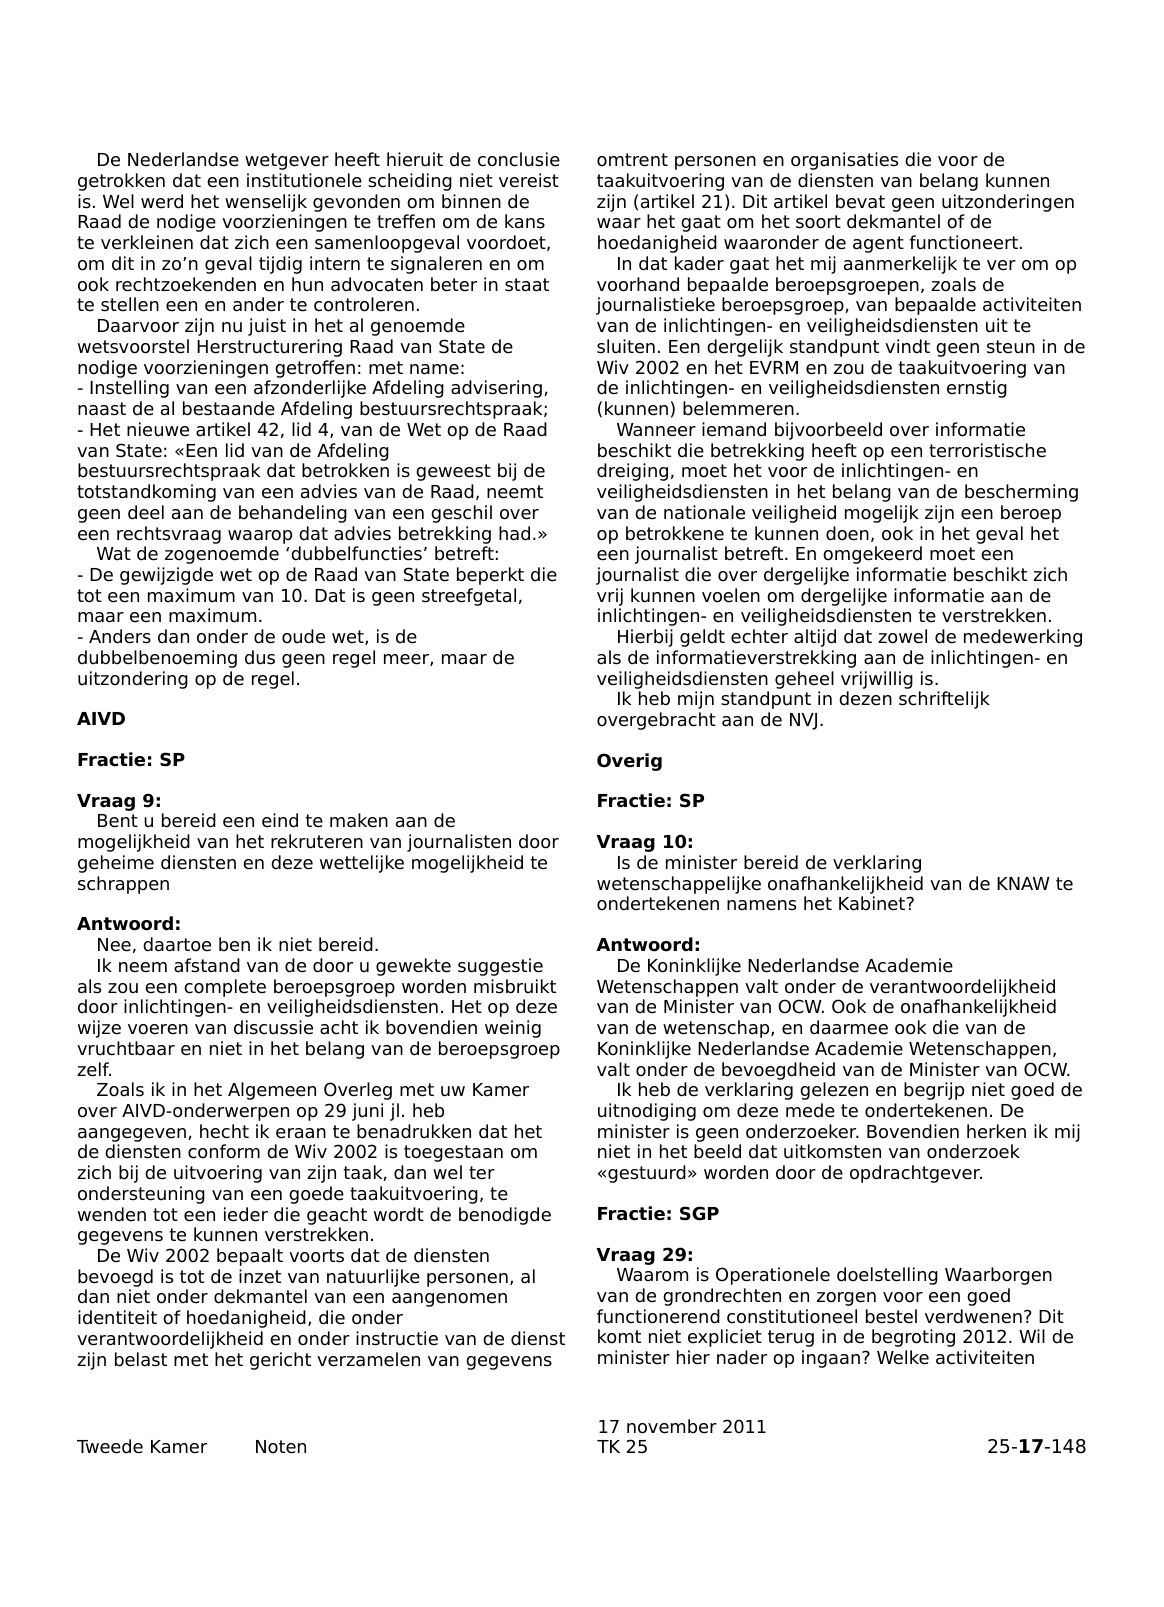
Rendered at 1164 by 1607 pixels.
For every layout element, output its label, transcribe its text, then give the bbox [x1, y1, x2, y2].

text Ik heb de verklaring gelezen en begrijp niet goed de uitnodiging om deze mede te ondertekenen. De minister is geen onderzoeker. Bovendien herken ik mij niet in het beeld dat uitkomsten van onderzoek «gestuurd» worden door de opdrachtgever. [596, 1080, 1087, 1184]
text Ik neem afstand van de door u gewekte suggestie als zou een complete beroepsgroep worden misbruikt door inlichtingen- en veiligheidsdiensten. Het op deze wijze voeren van discussie acht ik bovendien weinig vruchtbaar en niet in het belang van de beroepsgroep zelf. [77, 956, 567, 1080]
text Bent u bereid een eind te maken aan de mogelijkheid van het rekruteren van journalisten door geheime diensten en deze wettelijke mogelijkheid te schrappen [77, 811, 567, 894]
text - Anders dan onder de oude wet, is de dubbelbenoeming dus geen regel meer, maar de uitzondering op de regel. [77, 627, 567, 689]
text - De gewijzigde wet op de Raad van State beperkt die tot een maximum van 10. Dat is geen streefgetal, maar een maximum. [77, 565, 567, 627]
text Fractie: SP [77, 750, 567, 771]
text Vraag 10: [596, 832, 1087, 853]
text Daarvoor zijn nu juist in het al genoemde wetsvoorstel Herstructurering Raad van State de nodige voorzieningen getroffen: met name: [77, 316, 567, 378]
text Waarom is Operationele doelstelling Waarborgen van de grondrechten en zorgen voor een goed functionerend constitutioneel bestel verdwenen? Dit komt niet expliciet terug in de begroting 2012. Wil de minister hier nader op ingaan? Welke activiteiten [596, 1265, 1087, 1369]
text AIVD [77, 709, 567, 730]
text Antwoord: [596, 935, 1087, 956]
text Ik heb mijn standpunt in dezen schriftelijk overgebracht aan de NVJ. [596, 689, 1087, 731]
text Antwoord: [77, 914, 567, 935]
text De Nederlandse wetgever heeft hieruit de conclusie getrokken dat een institutionele scheiding niet vereist is. Wel werd het wenselijk gevonden om binnen de Raad de nodige voorzieningen te treffen om de kans te verkleinen dat zich een samenloopgeval voordoet, om dit in zo’n geval tijdig intern te signaleren en om ook rechtzoekenden en hun advocaten beter in staat te stellen een en ander te controleren. [77, 150, 567, 316]
text Vraag 9: [77, 791, 567, 811]
text Wanneer iemand bijvoorbeeld over informatie beschikt die betrekking heeft op een terroristische dreiging, moet het voor de inlichtingen- en veiligheidsdiensten in het belang van de bescherming van de nationale veiligheid mogelijk zijn een beroep op betrokkene te kunnen doen, ook in het geval het een journalist betreft. En omgekeerd moet een journalist die over dergelijke informatie beschikt zich vrij kunnen voelen om dergelijke informatie aan de inlichtingen- en veiligheidsdiensten te verstrekken. [596, 420, 1087, 627]
text In dat kader gaat het mij aanmerkelijk te ver om op voorhand bepaalde beroepsgroepen, zoals de journalistieke beroepsgroep, van bepaalde activiteiten van de inlichtingen- en veiligheidsdiensten uit te sluiten. Een dergelijk standpunt vindt geen steun in de Wiv 2002 en het EVRM en zou de taakuitvoering van de inlichtingen- en veiligheidsdiensten ernstig (kunnen) belemmeren. [596, 254, 1087, 420]
text Is de minister bereid de verklaring wetenschappelijke onafhankelijkheid van de KNAW te ondertekenen namens het Kabinet? [596, 853, 1087, 915]
text Fractie: SP [596, 791, 1087, 812]
text Vraag 29: [596, 1244, 1087, 1265]
text Overig [596, 751, 1087, 771]
text Fractie: SGP [596, 1204, 1087, 1224]
text Hierbij geldt echter altijd dat zowel de medewerking als de informatieverstrekking aan de inlichtingen- en veiligheidsdiensten geheel vrijwillig is. [596, 627, 1087, 689]
text De Wiv 2002 bepaalt voorts dat de diensten bevoegd is tot de inzet van natuurlijke personen, al dan niet onder dekmantel van een aangenomen identiteit of hoedanigheid, die onder verantwoordelijkheid en onder instructie van de dienst zijn belast met het gericht verzamelen van gegevens [77, 1246, 567, 1370]
text Nee, daartoe ben ik niet bereid. [77, 935, 567, 956]
text Wat de zogenoemde ‘dubbelfuncties’ betreft: [77, 544, 567, 565]
text omtrent personen en organisaties die voor de taakuitvoering van de diensten van belang kunnen zijn (artikel 21). Dit artikel bevat geen uitzonderingen waar het gaat om het soort dekmantel of de hoedanigheid waaronder de agent functioneert. [596, 150, 1087, 254]
text - Instelling van een afzonderlijke Afdeling advisering, naast de al bestaande Afdeling bestuursrechtspraak; [77, 378, 567, 420]
text Zoals ik in het Algemeen Overleg met uw Kamer over AIVD-onderwerpen op 29 juni jl. heb aangegeven, hecht ik eraan te benadrukken dat het de diensten conform de Wiv 2002 is toegestaan om zich bij de uitvoering van zijn taak, dan wel ter ondersteuning van een goede taakuitvoering, te wenden tot een ieder die geacht wordt de benodigde gegevens te kunnen verstrekken. [77, 1080, 567, 1246]
text De Koninklijke Nederlandse Academie Wetenschappen valt onder de verantwoordelijkheid van de Minister van OCW. Ook de onafhankelijkheid van de wetenschap, en daarmee ook die van de Koninklijke Nederlandse Academie Wetenschappen, valt onder de bevoegdheid van de Minister van OCW. [596, 956, 1087, 1080]
text - Het nieuwe artikel 42, lid 4, van de Wet op de Raad van State: «Een lid van de Afdeling bestuursrechtspraak dat betrokken is geweest bij de totstandkoming van een advies van de Raad, neemt geen deel aan de behandeling van een geschil over een rechtsvraag waarop dat advies betrekking had.» [77, 420, 567, 544]
